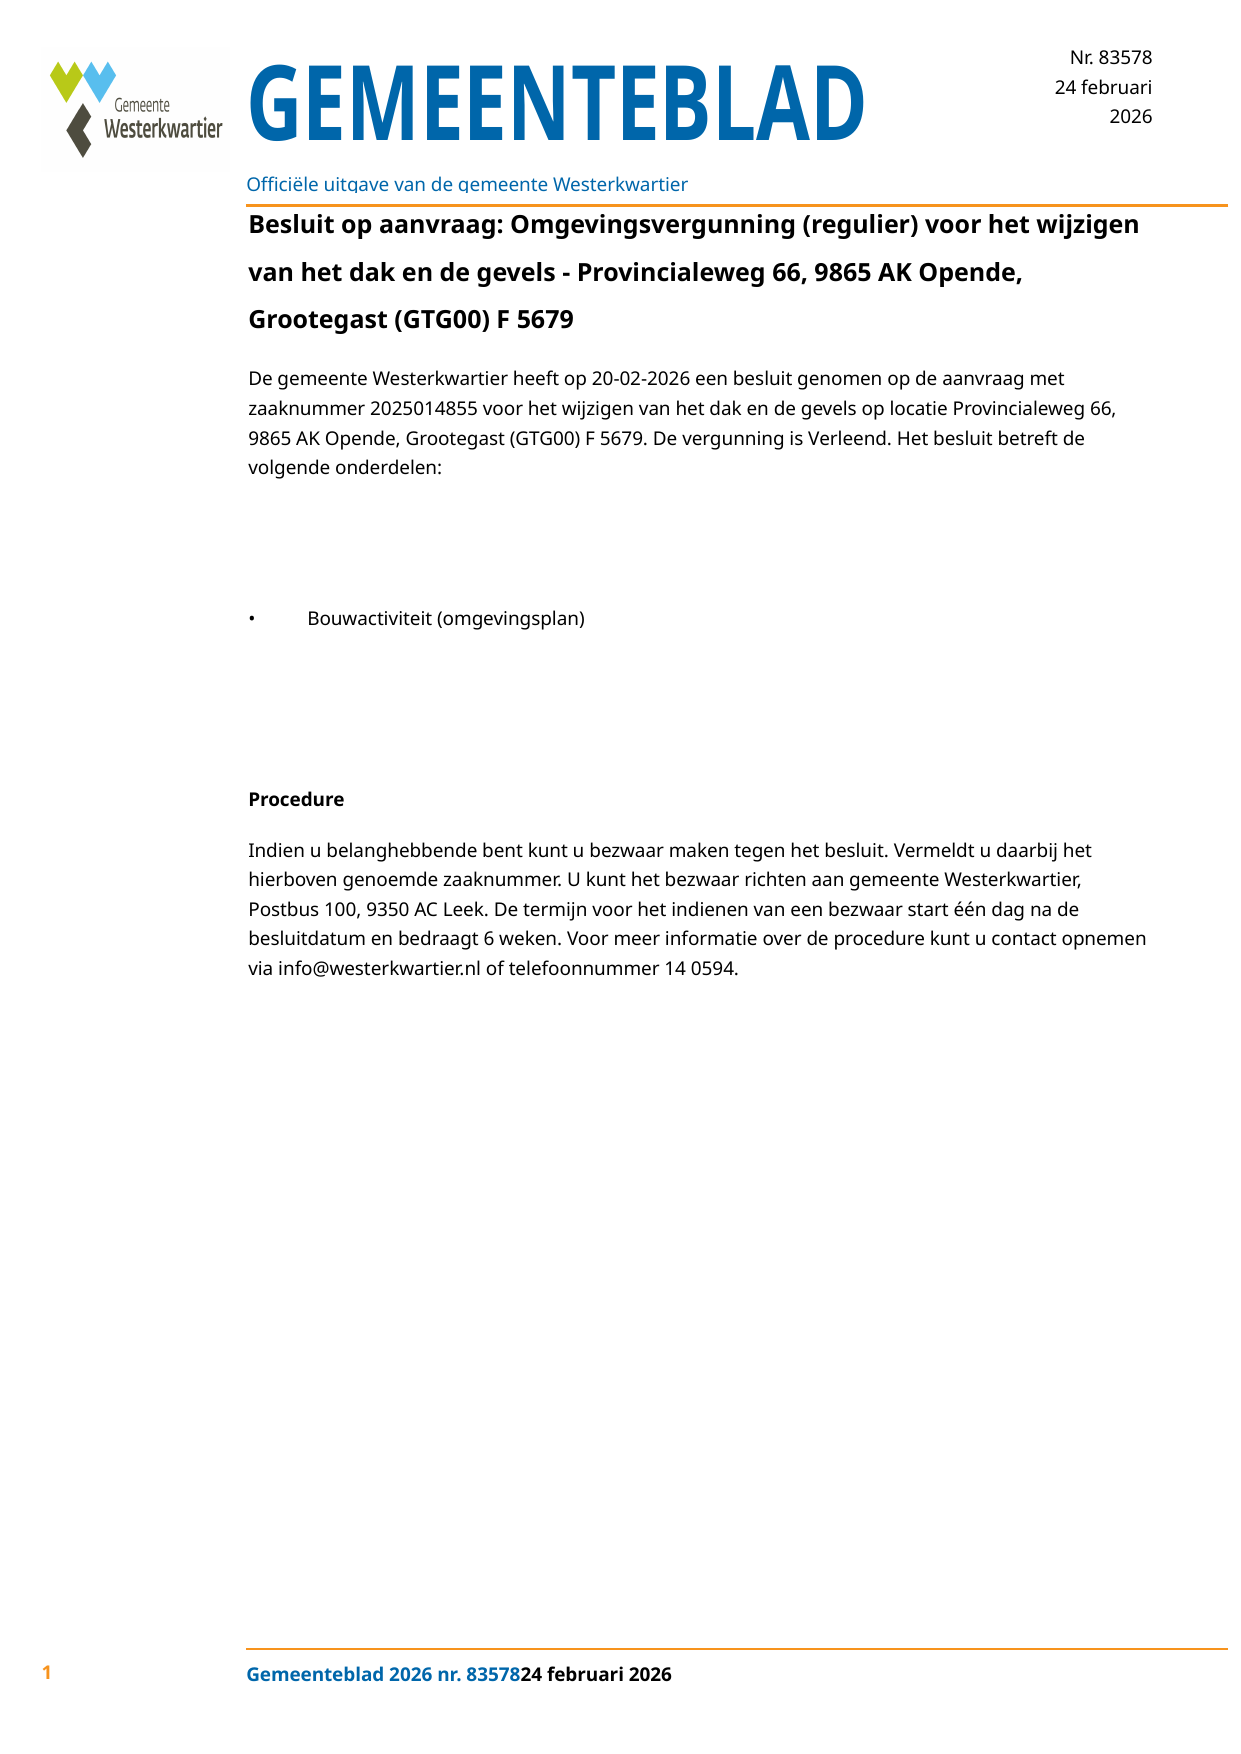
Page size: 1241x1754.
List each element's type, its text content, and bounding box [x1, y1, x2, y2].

text De gemeente Westerkwartier heeft op 20-02-2026 een besluit genomen op de aanvraag met zaaknummer 2025014855 voor het wijzigen van het dak en de gevels op locatie Provincialeweg 66, 9865 AK Opende, Grootegast (GTG00) F 5679. De vergunning is Verleend. Het besluit betreft de volgende onderdelen: [248, 366, 1152, 480]
text Indien u belanghebbende bent kunt u bezwaar maken tegen het besluit. Vermeldt u daarbij het hierboven genoemde zaaknummer. U kunt het bezwaar richten aan gemeente Westerkwartier, Postbus 100, 9350 AC Leek. De termijn voor het indienen van een bezwaar start één dag na de besluitdatum en bedraagt 6 weken. Voor meer informatie over de procedure kunt u contact opnemen via info@westerkwartier.nl of telefoonnummer 14 0594. [248, 837, 1152, 981]
list Bouwactiviteit (omgevingsplan) [248, 606, 1152, 631]
text Besluit op aanvraag: Omgevingsvergunning (regulier) voor het wijzigen van het dak en de gevels - Provincialeweg 66, 9865 AK Opende, Grootegast (GTG00) F 5679 [248, 207, 1152, 336]
text Procedure [248, 786, 1152, 812]
picture [41, 47, 231, 172]
